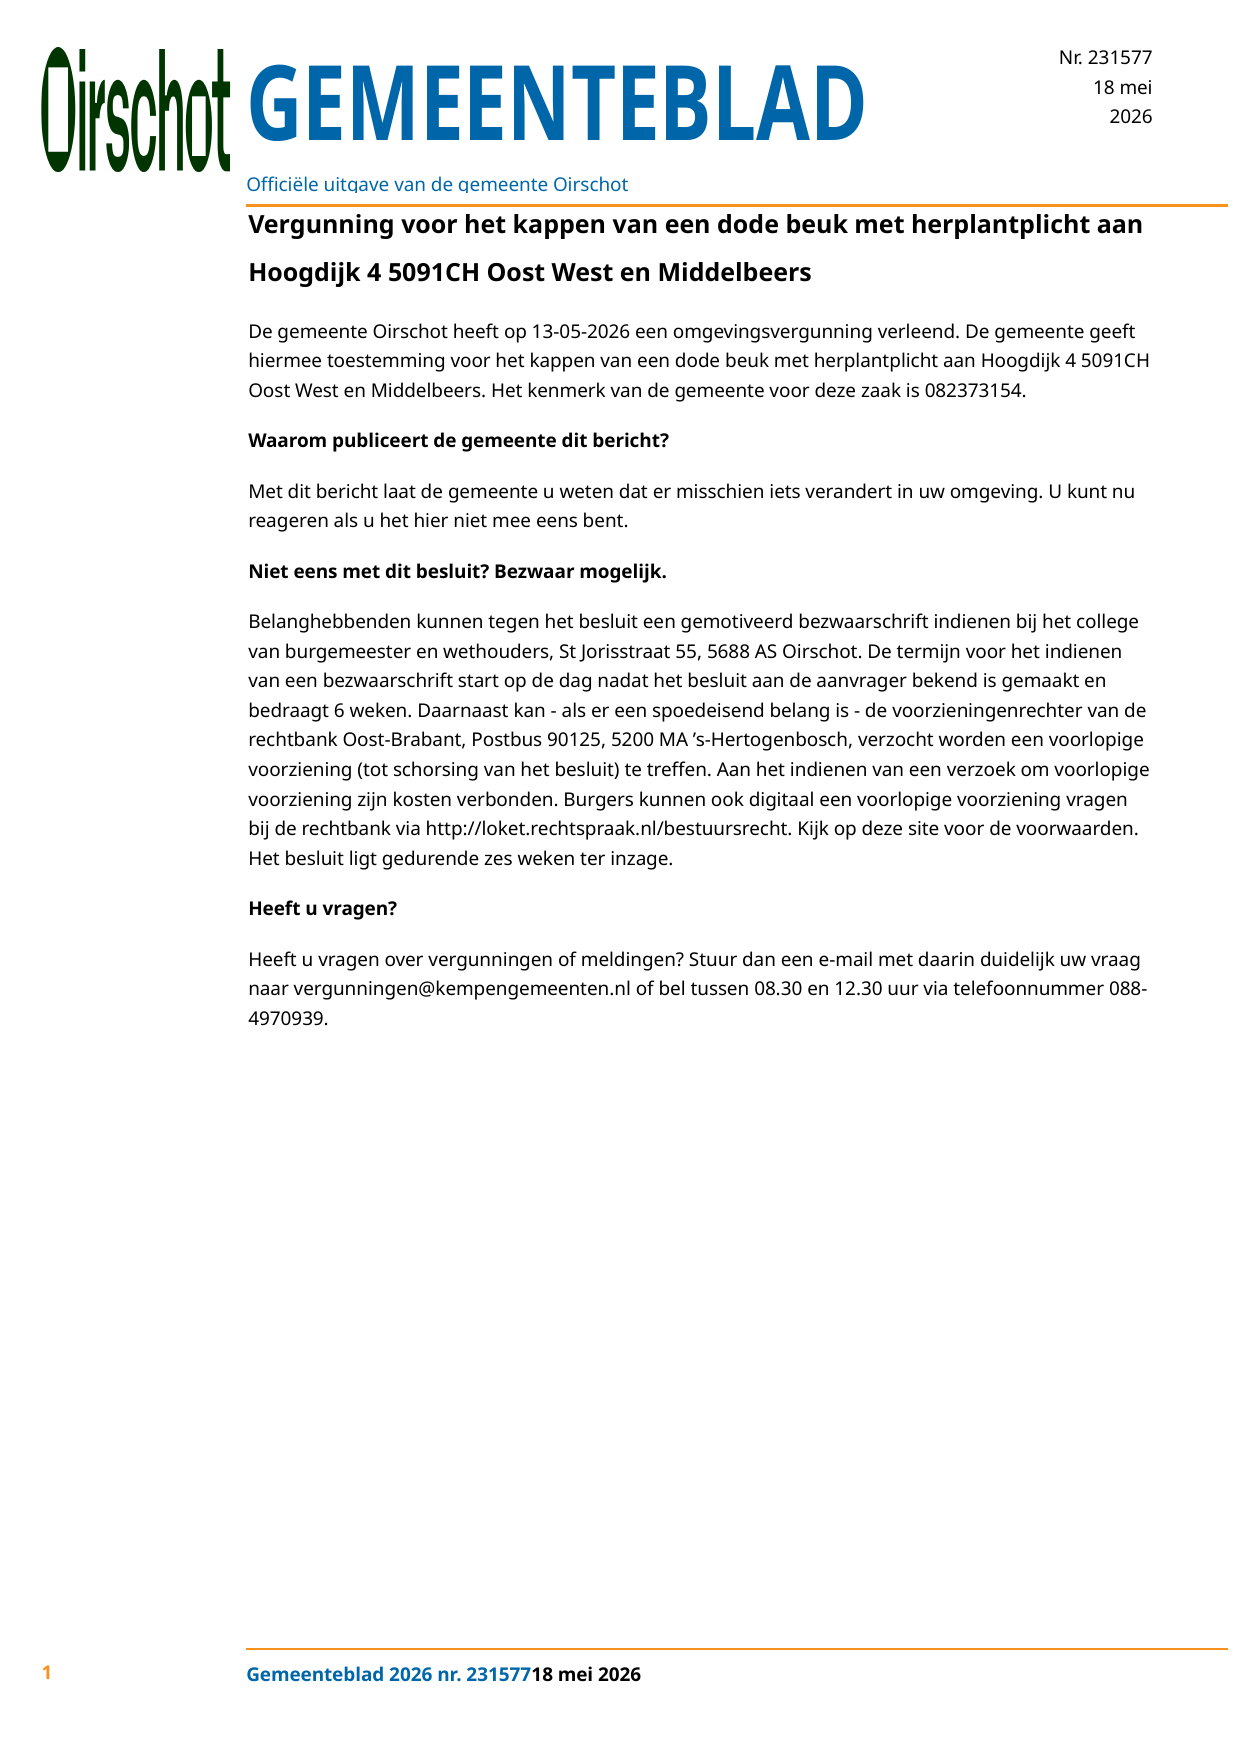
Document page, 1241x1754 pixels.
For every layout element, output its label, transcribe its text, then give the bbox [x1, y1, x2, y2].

text Belanghebbenden kunnen tegen het besluit een gemotiveerd bezwaarschrift indienen bij het college van burgemeester en wethouders, St Jorisstraat 55, 5688 AS Oirschot. De termijn voor het indienen van een bezwaarschrift start op de dag nadat het besluit aan de aanvrager bekend is gemaakt en bedraagt 6 weken. Daarnaast kan - als er een spoedeisend belang is - de voorzieningenrechter van de rechtbank Oost-Brabant, Postbus 90125, 5200 MA ’s-Hertogenbosch, verzocht worden een voorlopige voorziening (tot schorsing van het besluit) te treffen. Aan het indienen van een verzoek om voorlopige voorziening zijn kosten verbonden. Burgers kunnen ook digitaal een voorlopige voorziening vragen bij de rechtbank via http://loket.rechtspraak.nl/bestuursrecht. Kijk op deze site voor de voorwaarden. Het besluit ligt gedurende zes weken ter inzage. [248, 608, 1152, 871]
text Heeft u vragen? [248, 895, 1152, 921]
text De gemeente Oirschot heeft op 13-05-2026 een omgevingsvergunning verleend. De gemeente geeft hiermee toestemming voor het kappen van een dode beuk met herplantplicht aan Hoogdijk 4 5091CH Oost West en Middelbeers. Het kenmerk van de gemeente voor deze zaak is 082373154. [248, 318, 1152, 403]
text Waarom publiceert de gemeente dit bericht? [248, 427, 1152, 453]
text Met dit bericht laat de gemeente u weten dat er misschien iets verandert in uw omgeving. U kunt nu reageren als u het hier niet mee eens bent. [248, 478, 1152, 533]
text Niet eens met dit besluit? Bezwaar mogelijk. [248, 558, 1152, 584]
picture [41, 47, 231, 172]
text Vergunning voor het kappen van een dode beuk met herplantplicht aan Hoogdijk 4 5091CH Oost West en Middelbeers [248, 207, 1152, 288]
text Heeft u vragen over vergunningen of meldingen? Stuur dan een e-mail met daarin duidelijk uw vraag naar vergunningen@kempengemeenten.nl of bel tussen 08.30 en 12.30 uur via telefoonnummer 088-4970939. [248, 946, 1152, 1031]
